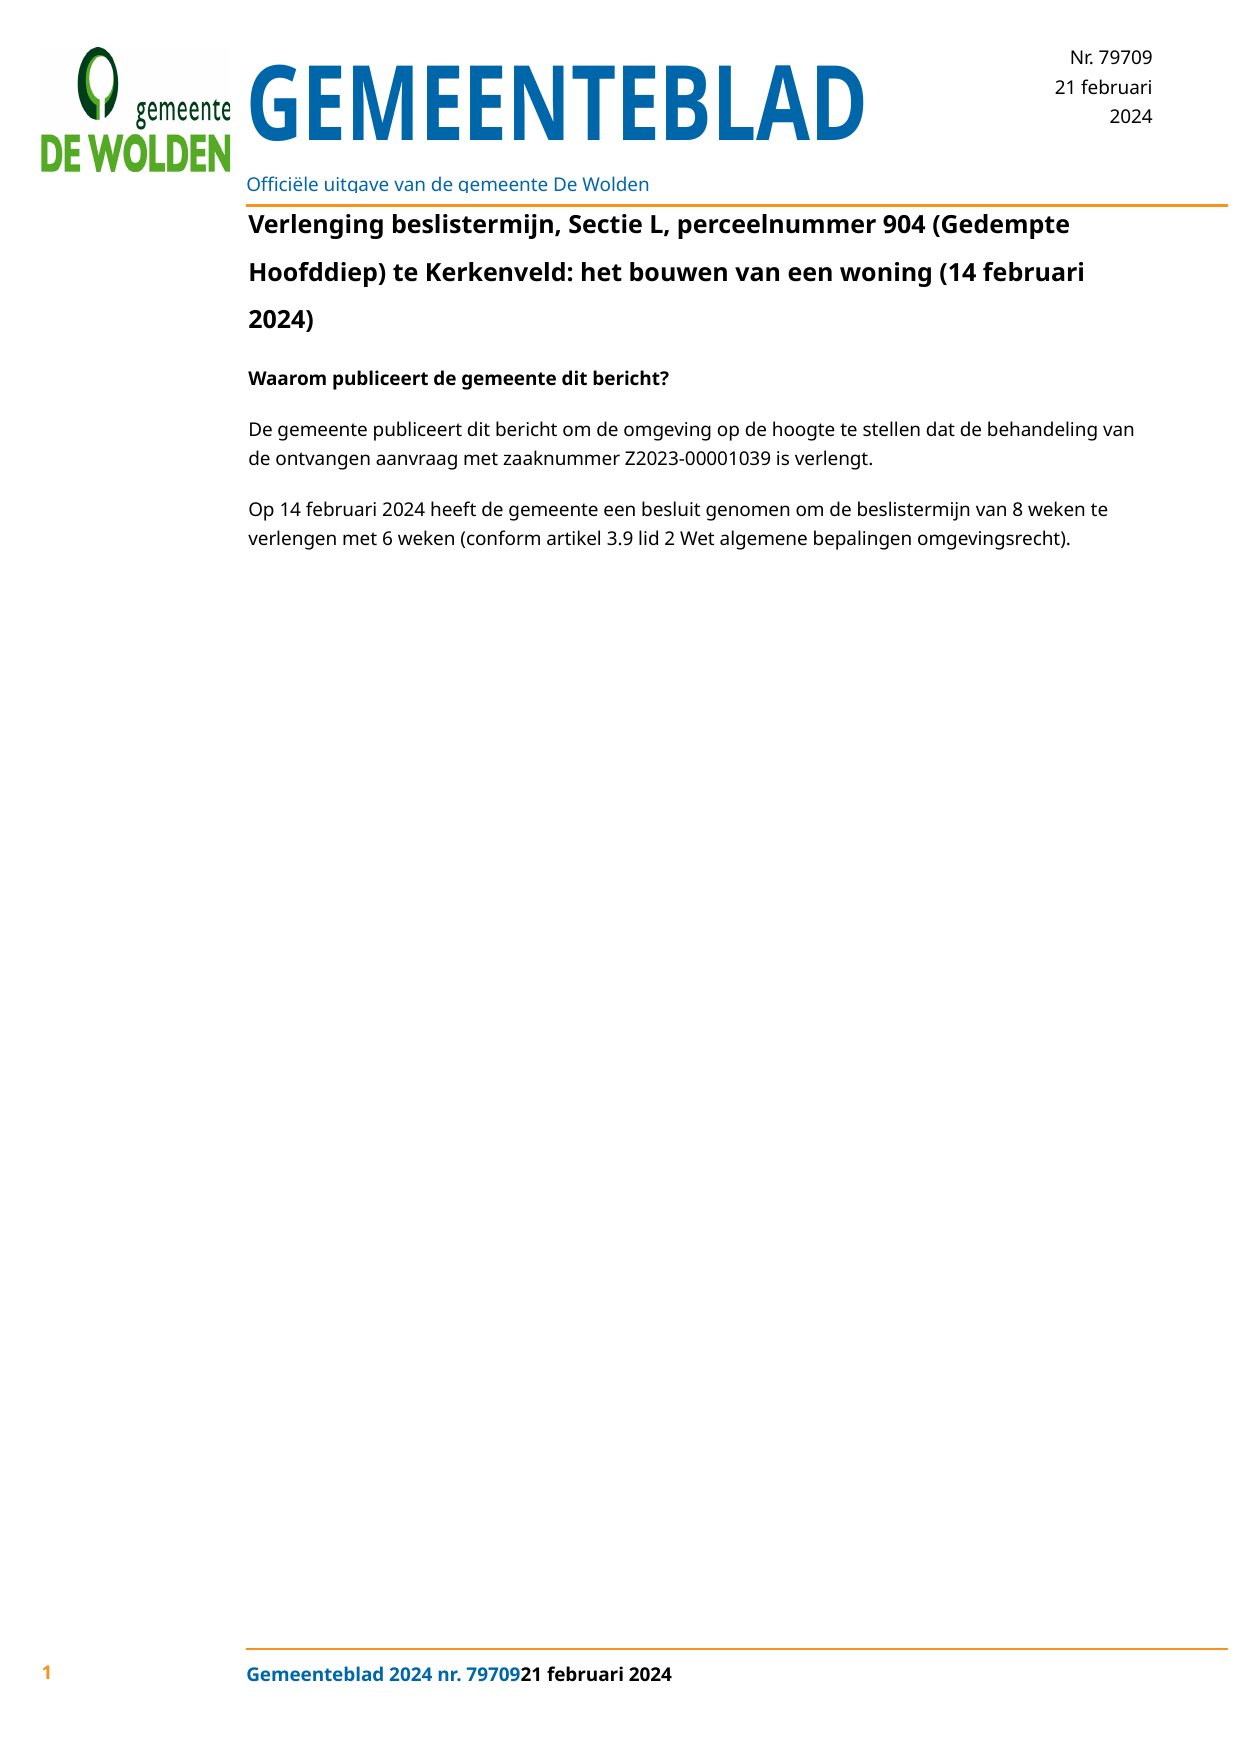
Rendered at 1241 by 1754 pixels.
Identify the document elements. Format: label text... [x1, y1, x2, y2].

text Waarom publiceert de gemeente dit bericht? [248, 366, 1152, 391]
picture [41, 47, 231, 172]
text Op 14 februari 2024 heeft de gemeente een besluit genomen om de beslistermijn van 8 weken te verlengen met 6 weken (conform artikel 3.9 lid 2 Wet algemene bepalingen omgevingsrecht). [248, 496, 1152, 551]
text Verlenging beslistermijn, Sectie L, perceelnummer 904 (Gedempte Hoofddiep) te Kerkenveld: het bouwen van een woning (14 februari 2024) [248, 207, 1152, 336]
text De gemeente publiceert dit bericht om de omgeving op de hoogte te stellen dat de behandeling van de ontvangen aanvraag met zaaknummer Z2023-00001039 is verlengt. [248, 416, 1152, 471]
